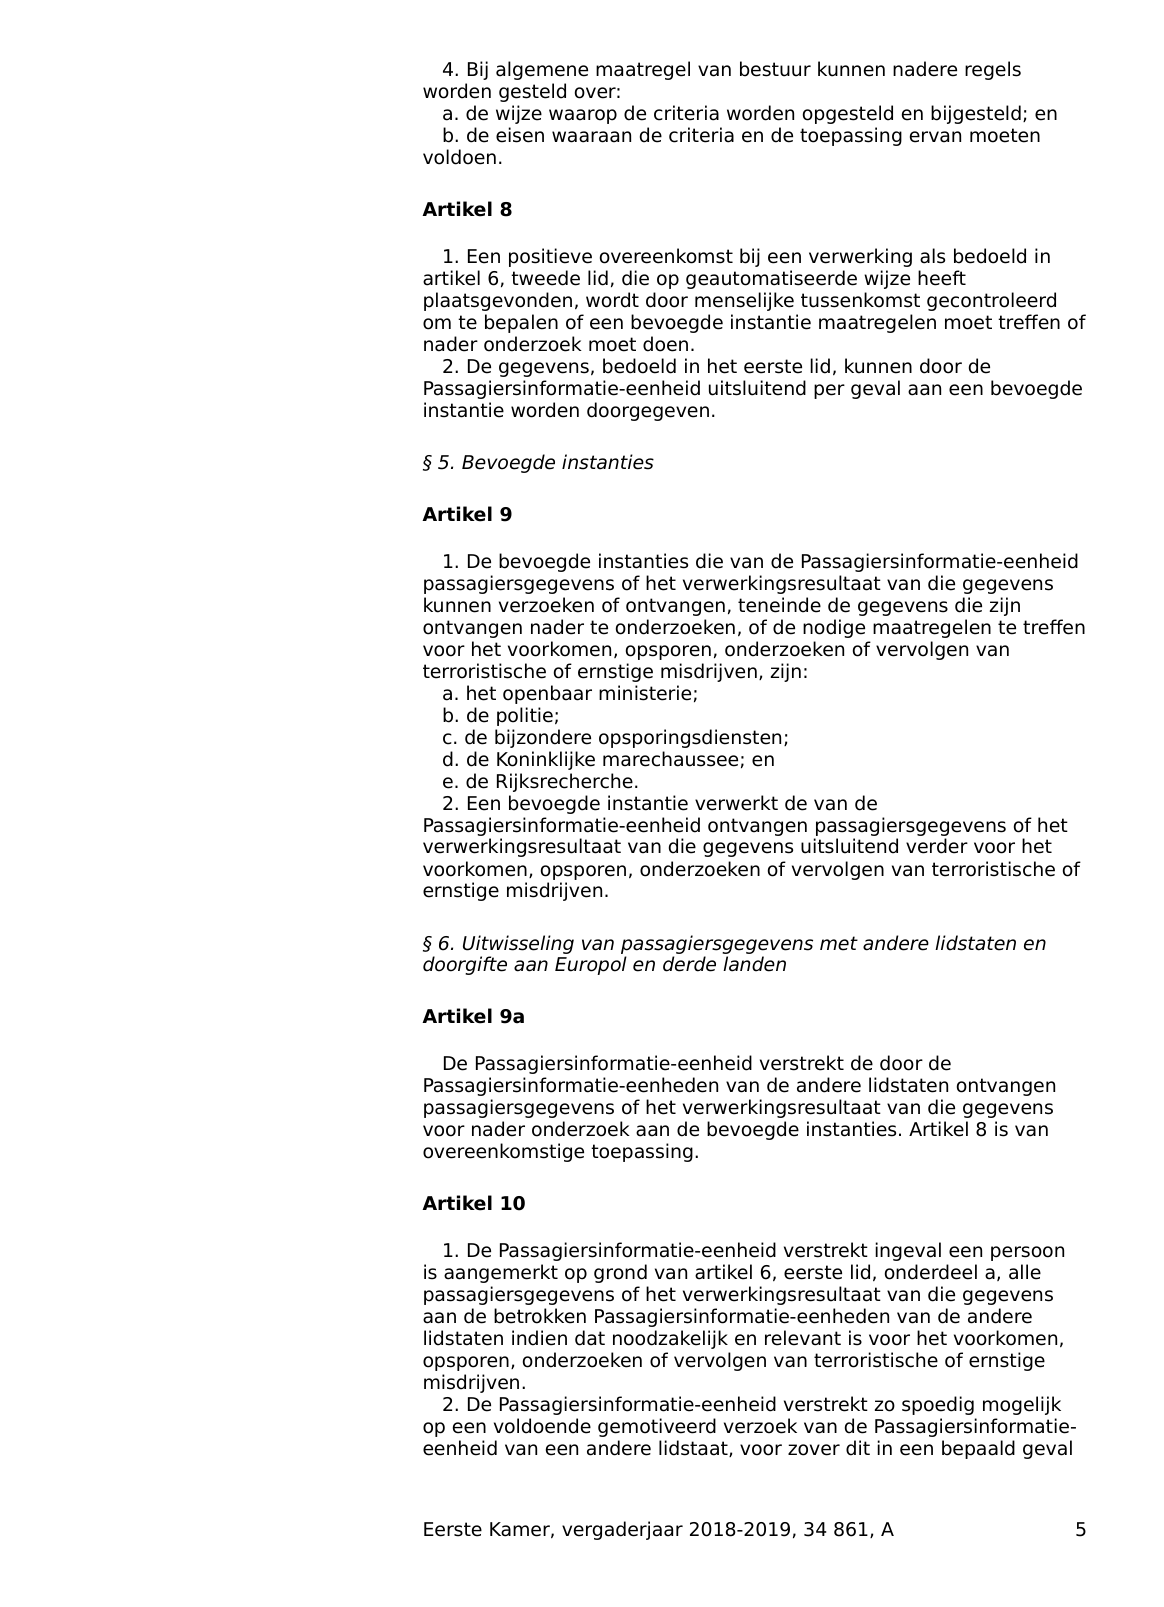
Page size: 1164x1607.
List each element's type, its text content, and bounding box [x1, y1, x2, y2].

subtitle Artikel 10 [422, 1193, 1087, 1215]
text 1. Een positieve overeenkomst bij een verwerking als bedoeld in artikel 6, tweede lid, die op geautomatiseerde wijze heeft plaatsgevonden, wordt door menselijke tussenkomst gecontroleerd om te bepalen of een bevoegde instantie maatregelen moet treffen of nader onderzoek moet doen. [422, 246, 1087, 356]
text 1. De Passagiersinformatie-eenheid verstrekt ingeval een persoon is aangemerkt op grond van artikel 6, eerste lid, onderdeel a, alle passagiersgegevens of het verwerkingsresultaat van die gegevens aan de betrokken Passagiersinformatie-eenheden van de andere lidstaten indien dat noodzakelijk en relevant is voor het voorkomen, opsporen, onderzoeken of vervolgen van terroristische of ernstige misdrijven. [422, 1240, 1087, 1394]
text 1. De bevoegde instanties die van de Passagiersinformatie-eenheid passagiersgegevens of het verwerkingsresultaat van die gegevens kunnen verzoeken of ontvangen, teneinde de gegevens die zijn ontvangen nader te onderzoeken, of de nodige maatregelen te treffen voor het voorkomen, opsporen, onderzoeken of vervolgen van terroristische of ernstige misdrijven, zijn: [422, 551, 1087, 683]
subtitle Artikel 8 [422, 199, 1087, 221]
text b. de eisen waaraan de criteria en de toepassing ervan moeten voldoen. [422, 125, 1087, 169]
text c. de bijzondere opsporingsdiensten; [422, 727, 1087, 748]
text d. de Koninklijke marechaussee; en [422, 748, 1087, 771]
text b. de politie; [422, 704, 1087, 727]
subtitle § 5. Bevoegde instanties [422, 452, 1087, 474]
subtitle Artikel 9 [422, 504, 1087, 526]
text 2. Een bevoegde instantie verwerkt de van de Passagiersinformatie-eenheid ontvangen passagiersgegevens of het verwerkingsresultaat van die gegevens uitsluitend verder voor het voorkomen, opsporen, onderzoeken of vervolgen van terroristische of ernstige misdrijven. [422, 792, 1087, 902]
text a. het openbaar ministerie; [422, 683, 1087, 704]
text De Passagiersinformatie-eenheid verstrekt de door de Passagiersinformatie-eenheden van de andere lidstaten ontvangen passagiersgegevens of het verwerkingsresultaat van die gegevens voor nader onderzoek aan de bevoegde instanties. Artikel 8 is van overeenkomstige toepassing. [422, 1053, 1087, 1163]
text 2. De gegevens, bedoeld in het eerste lid, kunnen door de Passagiersinformatie-eenheid uitsluitend per geval aan een bevoegde instantie worden doorgegeven. [422, 356, 1087, 422]
subtitle Artikel 9a [422, 1006, 1087, 1028]
text e. de Rijksrecherche. [422, 771, 1087, 792]
text a. de wijze waarop de criteria worden opgesteld en bijgesteld; en [422, 103, 1087, 125]
text 2. De Passagiersinformatie-eenheid verstrekt zo spoedig mogelijk op een voldoende gemotiveerd verzoek van de Passagiersinformatie-eenheid van een andere lidstaat, voor zover dit in een bepaald geval [422, 1394, 1087, 1460]
subtitle § 6. Uitwisseling van passagiersgegevens met andere lidstaten en doorgifte aan Europol en derde landen [422, 932, 1087, 976]
text 4. Bij algemene maatregel van bestuur kunnen nadere regels worden gesteld over: [422, 59, 1087, 103]
